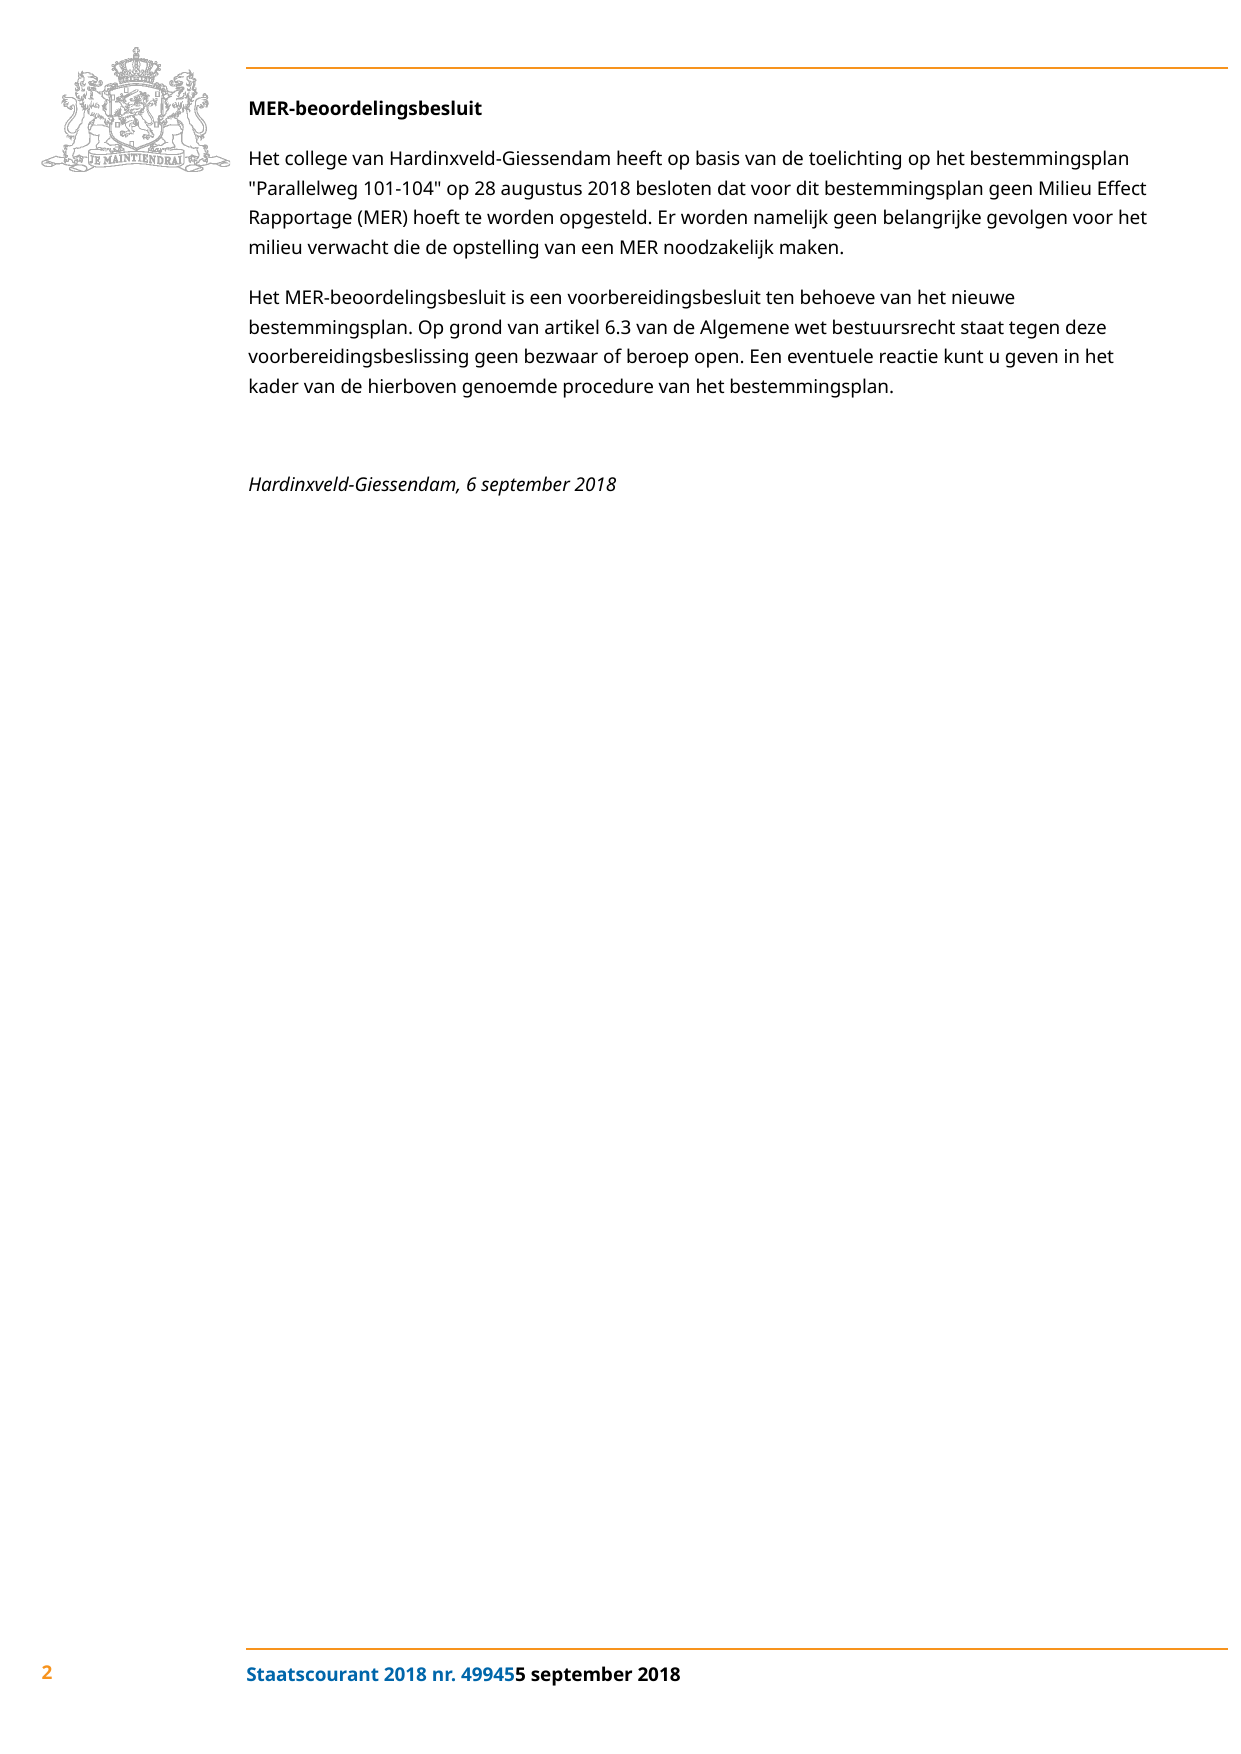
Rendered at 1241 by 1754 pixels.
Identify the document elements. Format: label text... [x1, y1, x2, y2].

text Het MER-beoordelingsbesluit is een voorbereidingsbesluit ten behoeve van het nieuwe bestemmingsplan. Op grond van artikel 6.3 van de Algemene wet bestuursrecht staat tegen deze voorbereidingsbeslissing geen bezwaar of beroep open. Een eventuele reactie kunt u geven in het kader van de hierboven genoemde procedure van het bestemmingsplan. [248, 284, 1152, 399]
text Hardinxveld-Giessendam, 6 september 2018 [248, 471, 1152, 497]
text MER-beoordelingsbesluit [248, 95, 1152, 121]
text Het college van Hardinxveld-Giessendam heeft op basis van de toelichting op het bestemmingsplan "Parallelweg 101-104" op 28 augustus 2018 besloten dat voor dit bestemmingsplan geen Milieu Effect Rapportage (MER) hoeft te worden opgesteld. Er worden namelijk geen belangrijke gevolgen voor het milieu verwacht die de opstelling van een MER noodzakelijk maken. [248, 145, 1152, 260]
picture [41, 47, 231, 172]
